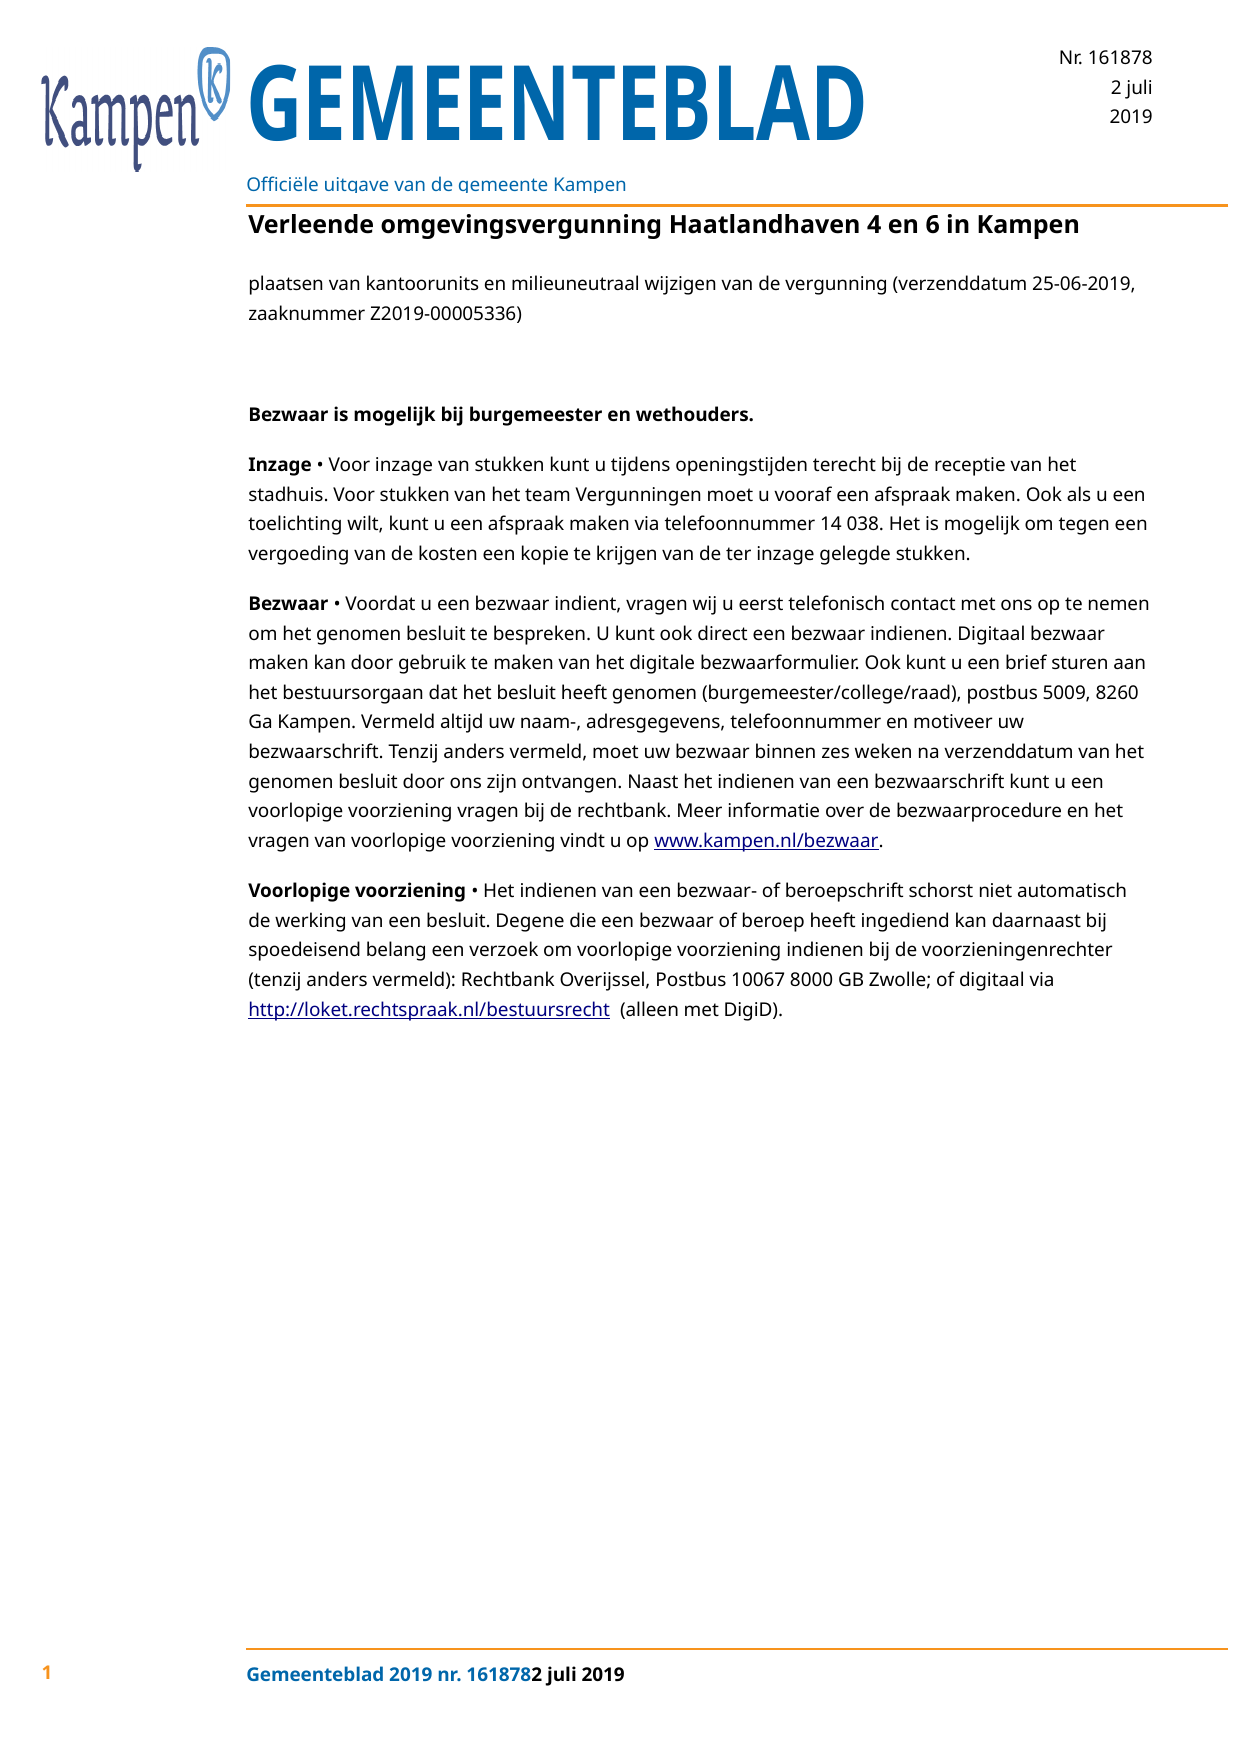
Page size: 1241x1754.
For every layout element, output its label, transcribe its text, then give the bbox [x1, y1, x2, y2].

text Bezwaar • Voordat u een bezwaar indient, vragen wij u eerst telefonisch contact met ons op te nemen om het genomen besluit te bespreken. U kunt ook direct een bezwaar indienen. Digitaal bezwaar maken kan door gebruik te maken van het digitale bezwaarformulier. Ook kunt u een brief sturen aan het bestuursorgaan dat het besluit heeft genomen (burgemeester/college/raad), postbus 5009, 8260 Ga Kampen. Vermeld altijd uw naam-, adresgegevens, telefoonnummer en motiveer uw bezwaarschrift. Tenzij anders vermeld, moet uw bezwaar binnen zes weken na verzenddatum van het genomen besluit door ons zijn ontvangen. Naast het indienen van een bezwaarschrift kunt u een voorlopige voorziening vragen bij de rechtbank. Meer informatie over de bezwaarprocedure en het vragen van voorlopige voorziening vindt u op www.kampen.nl/bezwaar. [248, 590, 1152, 853]
text Bezwaar is mogelijk bij burgemeester en wethouders. [248, 401, 1152, 426]
text plaatsen van kantoorunits en milieuneutraal wijzigen van de vergunning (verzenddatum 25-06-2019, zaaknummer Z2019-00005336) [248, 270, 1152, 326]
picture [41, 47, 231, 172]
text Voorlopige voorziening • Het indienen van een bezwaar- of beroepschrift schorst niet automatisch de werking van een besluit. Degene die een bezwaar of beroep heeft ingediend kan daarnaast bij spoedeisend belang een verzoek om voorlopige voorziening indienen bij de voorzieningenrechter (tenzij anders vermeld): Rechtbank Overijssel, Postbus 10067 8000 GB Zwolle; of digitaal via http://loket.rechtspraak.nl/bestuursrecht (alleen met DigiD). [248, 877, 1152, 1021]
text Verleende omgevingsvergunning Haatlandhaven 4 en 6 in Kampen [248, 207, 1152, 241]
text Inzage • Voor inzage van stukken kunt u tijdens openingstijden terecht bij de receptie van het stadhuis. Voor stukken van het team Vergunningen moet u vooraf een afspraak maken. Ook als u een toelichting wilt, kunt u een afspraak maken via telefoonnummer 14 038. Het is mogelijk om tegen een vergoeding van de kosten een kopie te krijgen van de ter inzage gelegde stukken. [248, 451, 1152, 566]
